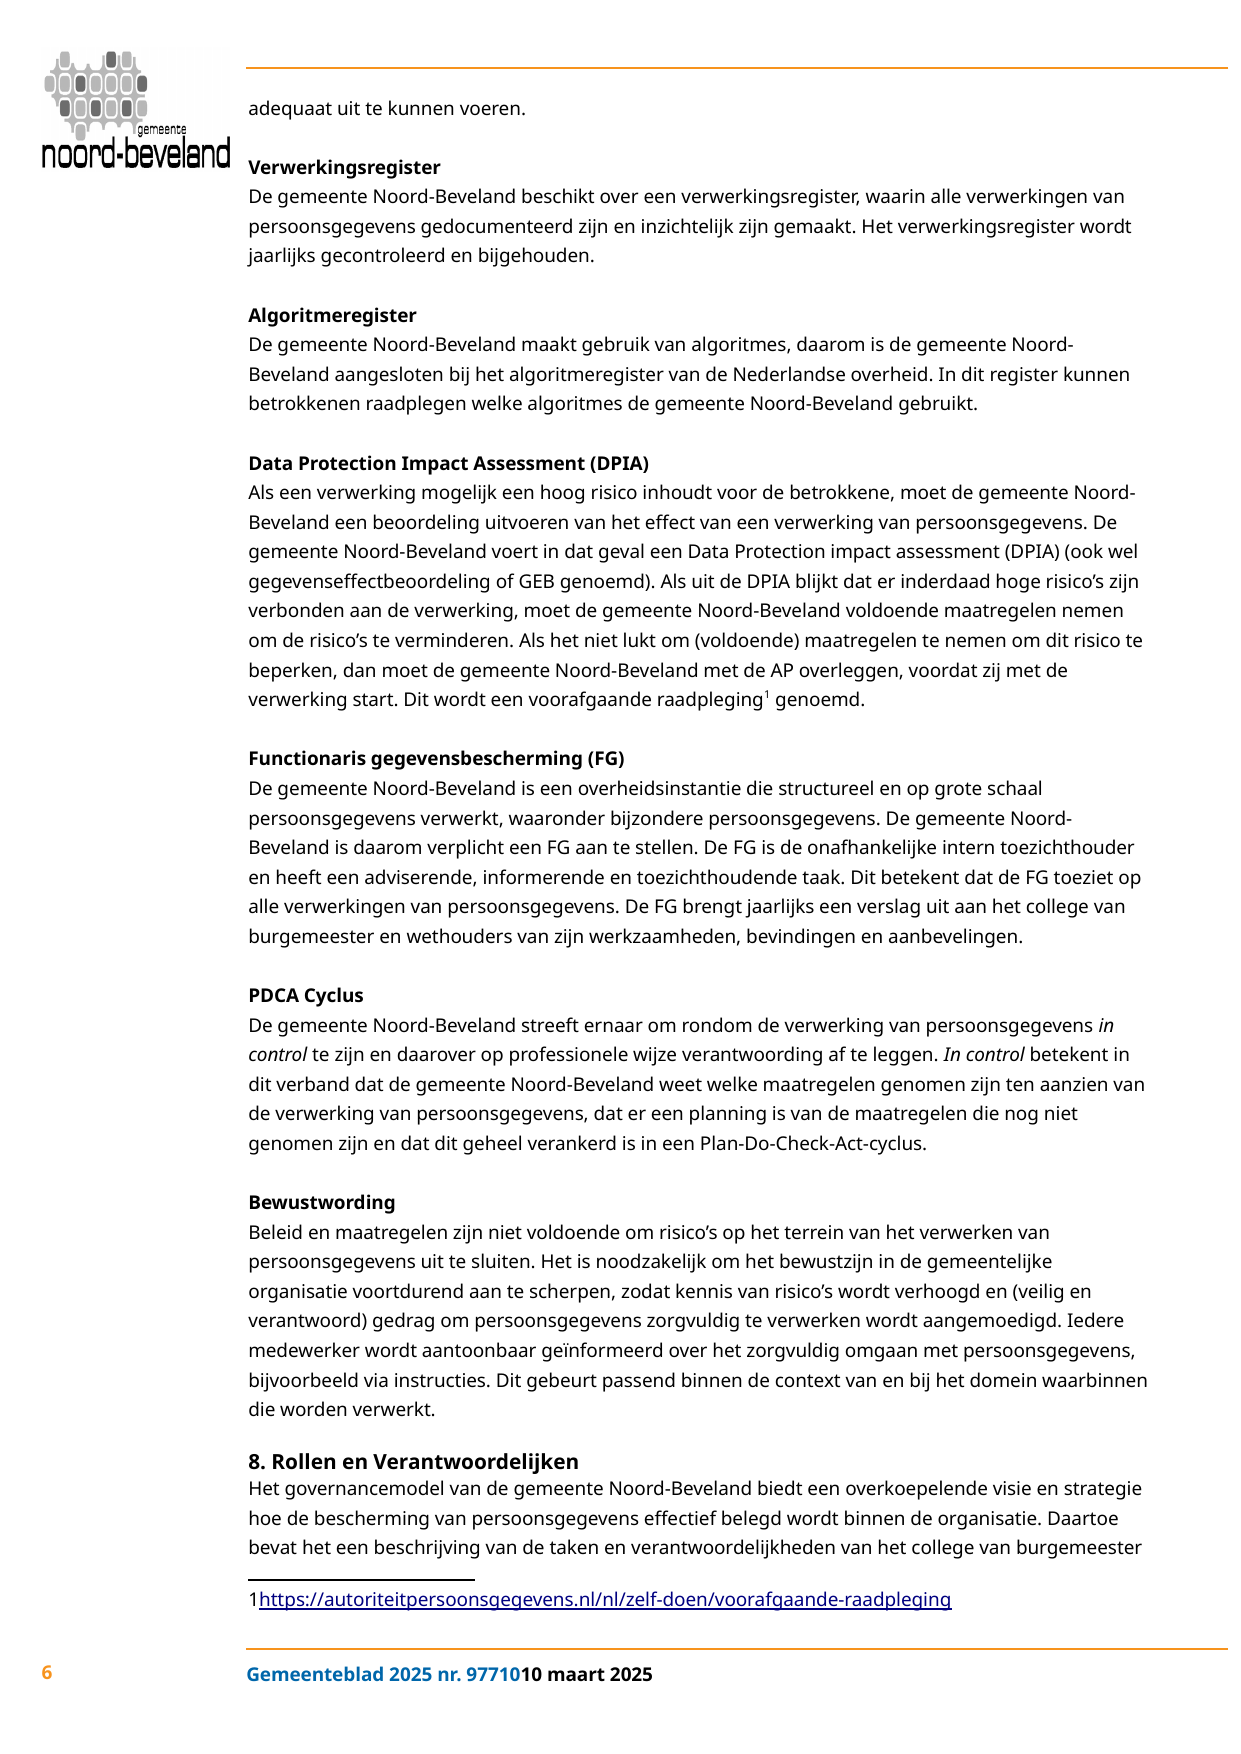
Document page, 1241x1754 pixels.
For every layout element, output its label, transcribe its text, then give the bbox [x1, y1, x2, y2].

text adequaat uit te kunnen voeren. [248, 95, 1152, 121]
text Bewustwording [248, 1189, 1152, 1215]
picture [41, 47, 231, 172]
text 8. Rollen en Verantwoordelijken [248, 1447, 1152, 1475]
text Algoritmeregister [248, 302, 1152, 328]
text De gemeente Noord-Beveland maakt gebruik van algoritmes, daarom is de gemeente Noord-Beveland aangesloten bij het algoritmeregister van de Nederlandse overheid. In dit register kunnen betrokkenen raadplegen welke algoritmes de gemeente Noord-Beveland gebruikt. [248, 331, 1152, 416]
text Het governancemodel van de gemeente Noord-Beveland biedt een overkoepelende visie en strategie hoe de bescherming van persoonsgegevens effectief belegd wordt binnen de organisatie. Daartoe bevat het een beschrijving van de taken en verantwoordelijkheden van het college van burgemeester [248, 1475, 1152, 1560]
text Beleid en maatregelen zijn niet voldoende om risico’s op het terrein van het verwerken van persoonsgegevens uit te sluiten. Het is noodzakelijk om het bewustzijn in de gemeentelijke organisatie voortdurend aan te scherpen, zodat kennis van risico’s wordt verhoogd en (veilig en verantwoord) gedrag om persoonsgegevens zorgvuldig te verwerken wordt aangemoedigd. Iedere medewerker wordt aantoonbaar geïnformeerd over het zorgvuldig omgaan met persoonsgegevens, bijvoorbeeld via instructies. Dit gebeurt passend binnen de context van en bij het domein waarbinnen die worden verwerkt. [248, 1219, 1152, 1422]
text PDCA Cyclus [248, 982, 1152, 1008]
text https://autoriteitpersoonsgegevens.nl/nl/zelf-doen/voorafgaande-raadpleging [248, 1586, 1152, 1612]
text De gemeente Noord-Beveland beschikt over een verwerkingsregister, waarin alle verwerkingen van persoonsgegevens gedocumenteerd zijn en inzichtelijk zijn gemaakt. Het verwerkingsregister wordt jaarlijks gecontroleerd en bijgehouden. [248, 183, 1152, 268]
text Als een verwerking mogelijk een hoog risico inhoudt voor de betrokkene, moet de gemeente Noord-Beveland een beoordeling uitvoeren van het effect van een verwerking van persoonsgegevens. De gemeente Noord-Beveland voert in dat geval een Data Protection impact assessment (DPIA) (ook wel gegevenseffectbeoordeling of GEB genoemd). Als uit de DPIA blijkt dat er inderdaad hoge risico’s zijn verbonden aan de verwerking, moet de gemeente Noord-Beveland voldoende maatregelen nemen om de risico’s te verminderen. Als het niet lukt om (voldoende) maatregelen te nemen om dit risico te beperken, dan moet de gemeente Noord-Beveland met de AP overleggen, voordat zij met de verwerking start. Dit wordt een voorafgaande raadpleging genoemd. [248, 479, 1152, 712]
text De gemeente Noord-Beveland streeft ernaar om rondom de verwerking van persoonsgegevens in control te zijn en daarover op professionele wijze verantwoording af te leggen. In control betekent in dit verband dat de gemeente Noord-Beveland weet welke maatregelen genomen zijn ten aanzien van de verwerking van persoonsgegevens, dat er een planning is van de maatregelen die nog niet genomen zijn en dat dit geheel verankerd is in een Plan-Do-Check-Act-cyclus. [248, 1012, 1152, 1156]
text Functionaris gegevensbescherming (FG) [248, 746, 1152, 771]
text Verwerkingsregister [248, 154, 1152, 180]
text Data Protection Impact Assessment (DPIA) [248, 450, 1152, 476]
text De gemeente Noord-Beveland is een overheidsinstantie die structureel en op grote schaal persoonsgegevens verwerkt, waaronder bijzondere persoonsgegevens. De gemeente Noord-Beveland is daarom verplicht een FG aan te stellen. De FG is de onafhankelijke intern toezichthouder en heeft een adviserende, informerende en toezichthoudende taak. Dit betekent dat de FG toeziet op alle verwerkingen van persoonsgegevens. De FG brengt jaarlijks een verslag uit aan het college van burgemeester en wethouders van zijn werkzaamheden, bevindingen en aanbevelingen. [248, 775, 1152, 949]
